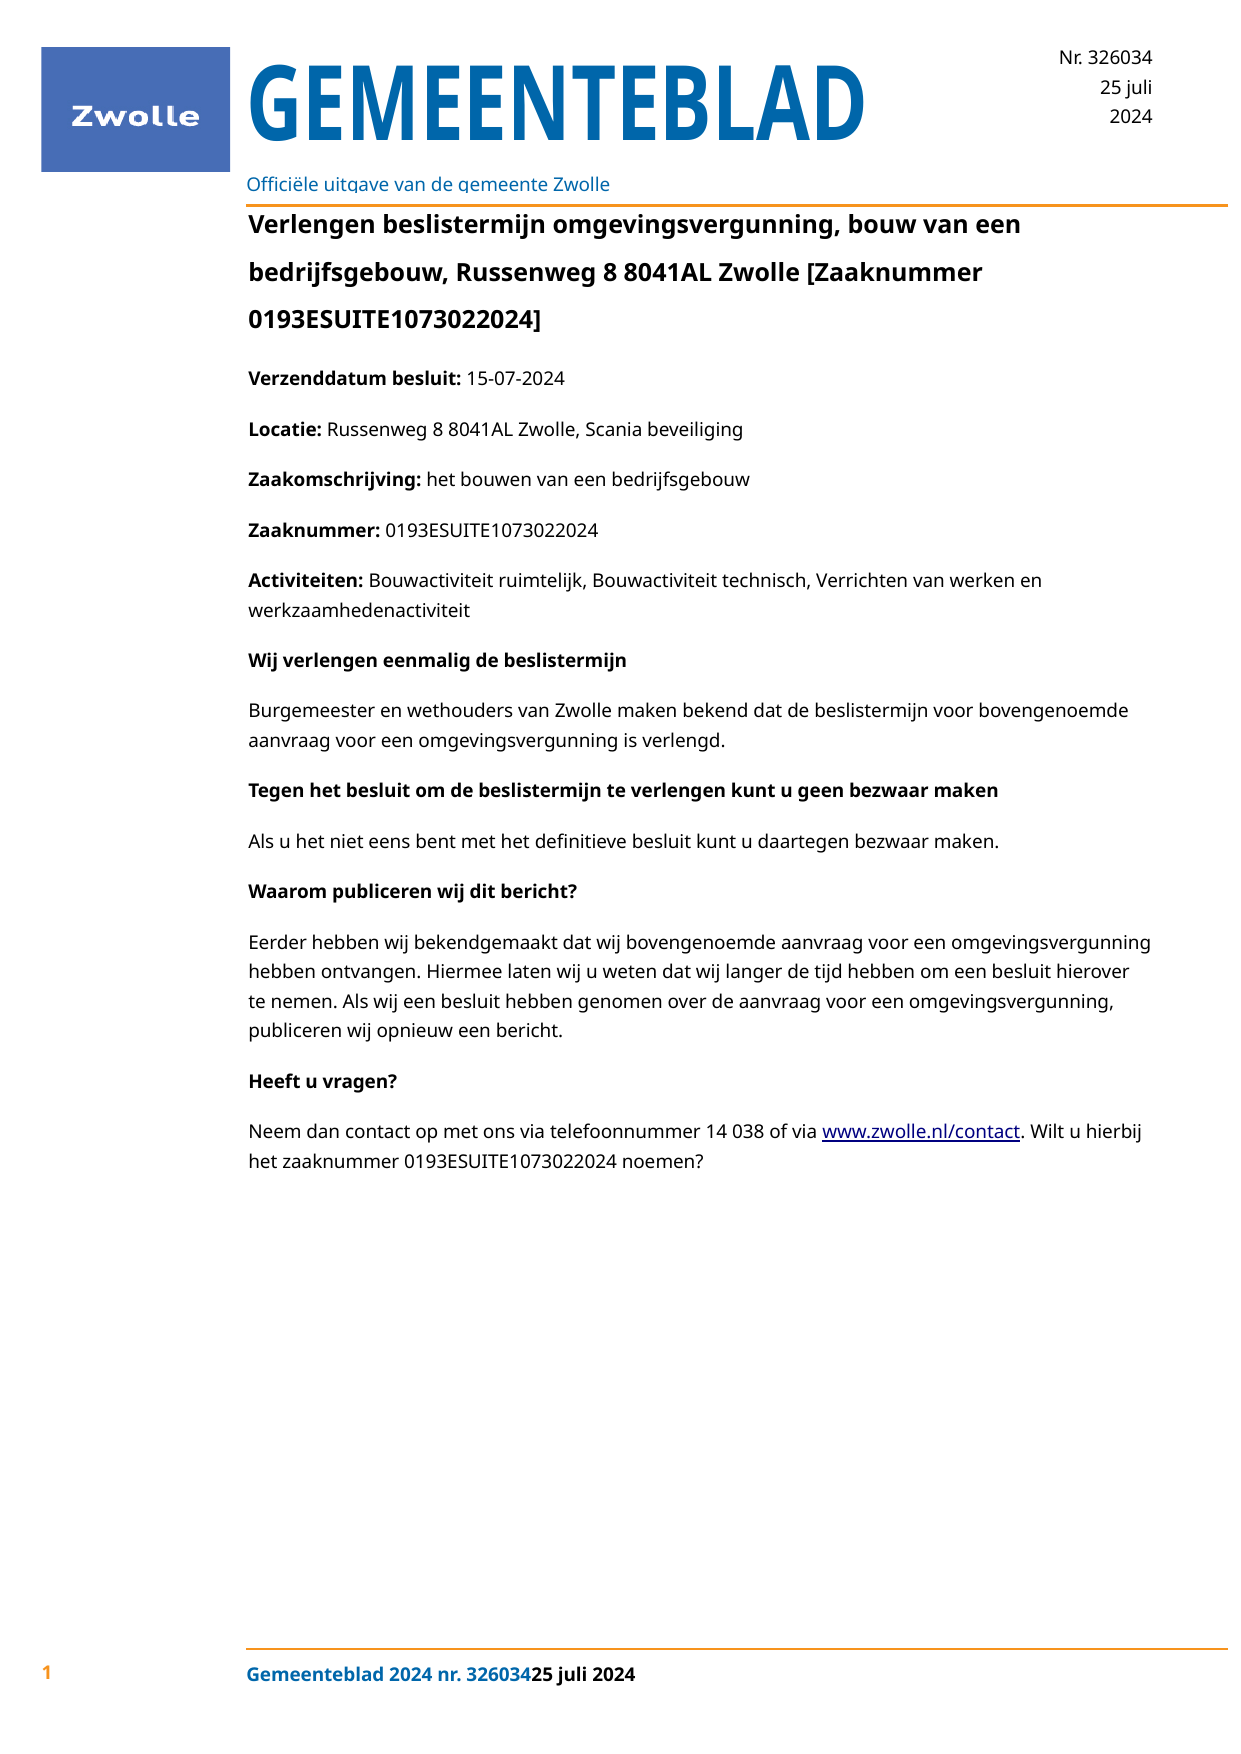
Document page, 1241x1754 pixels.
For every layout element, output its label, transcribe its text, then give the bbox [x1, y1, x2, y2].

text Tegen het besluit om de beslistermijn te verlengen kunt u geen bezwaar maken [248, 778, 1152, 803]
text Wij verlengen eenmalig de beslistermijn [248, 647, 1152, 673]
text Heeft u vragen? [248, 1068, 1152, 1094]
text Locatie: Russenweg 8 8041AL Zwolle, Scania beveiliging [248, 416, 1152, 442]
text Neem dan contact op met ons via telefoonnummer 14 038 of via www.zwolle.nl/contact. Wilt u hierbij het zaaknummer 0193ESUITE1073022024 noemen? [248, 1118, 1152, 1174]
text Zaaknummer: 0193ESUITE1073022024 [248, 517, 1152, 542]
text Waarom publiceren wij dit bericht? [248, 878, 1152, 904]
text Verzenddatum besluit: 15-07-2024 [248, 366, 1152, 391]
text Als u het niet eens bent met het definitieve besluit kunt u daartegen bezwaar maken. [248, 828, 1152, 854]
text Zaakomschrijving: het bouwen van een bedrijfsgebouw [248, 466, 1152, 492]
text Verlengen beslistermijn omgevingsvergunning, bouw van een bedrijfsgebouw, Russenweg 8 8041AL Zwolle [Zaaknummer 0193ESUITE1073022024] [248, 207, 1152, 336]
text Burgemeester en wethouders van Zwolle maken bekend dat de beslistermijn voor bovengenoemde aanvraag voor een omgevingsvergunning is verlengd. [248, 698, 1152, 753]
picture [41, 47, 231, 172]
text Activiteiten: Bouwactiviteit ruimtelijk, Bouwactiviteit technisch, Verrichten van werken en werkzaamhedenactiviteit [248, 567, 1152, 622]
text Eerder hebben wij bekendgemaakt dat wij bovengenoemde aanvraag voor een omgevingsvergunning hebben ontvangen. Hiermee laten wij u weten dat wij langer de tijd hebben om een besluit hierover te nemen. Als wij een besluit hebben genomen over de aanvraag voor een omgevingsvergunning, publiceren wij opnieuw een bericht. [248, 929, 1152, 1043]
